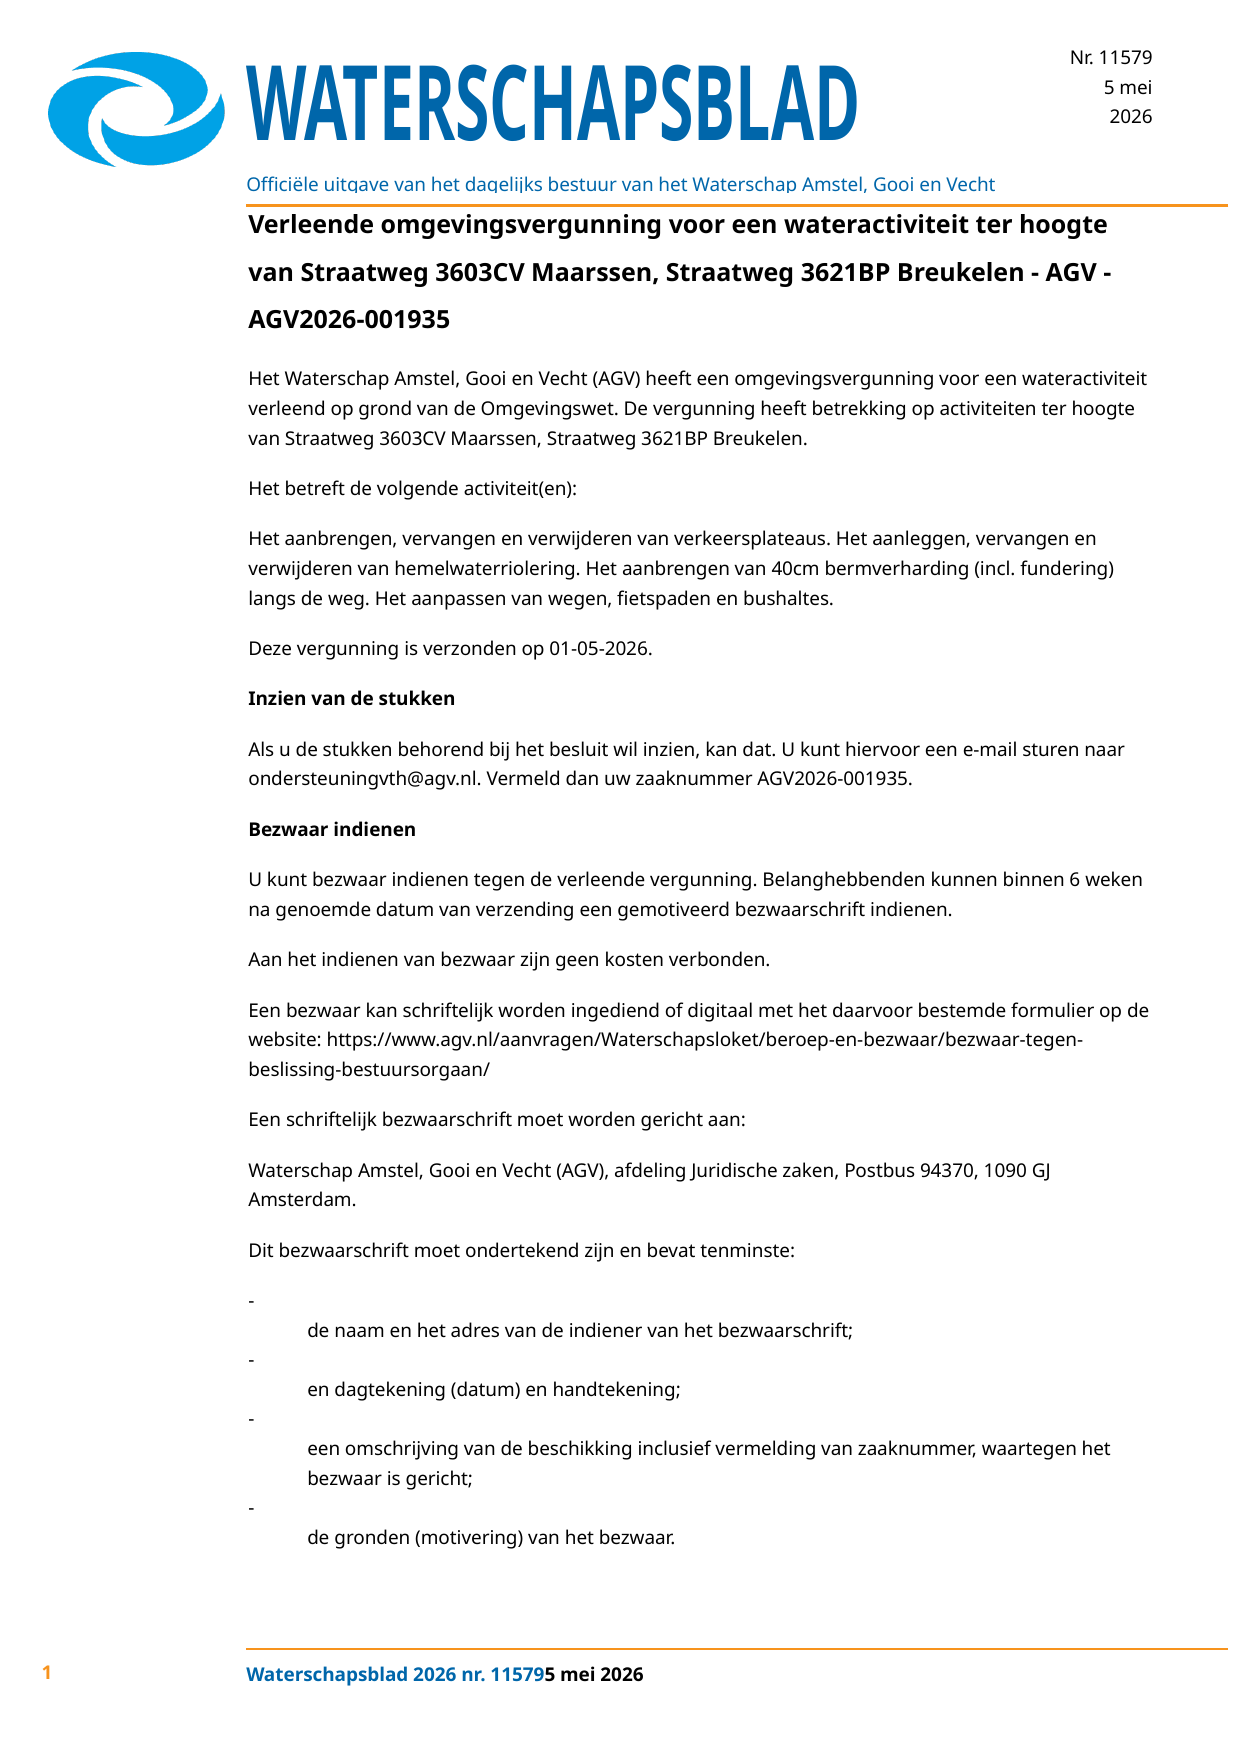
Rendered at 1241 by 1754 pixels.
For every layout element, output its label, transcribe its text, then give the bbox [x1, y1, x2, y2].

list de naam en het adres van de indiener van het bezwaarschrift; [248, 1317, 1152, 1342]
text Dit bezwaarschrift moet ondertekend zijn en bevat tenminste: [248, 1237, 1152, 1262]
text U kunt bezwaar indienen tegen de verleende vergunning. Belanghebbenden kunnen binnen 6 weken na genoemde datum van verzending een gemotiveerd bezwaarschrift indienen. [248, 866, 1152, 922]
list een omschrijving van de beschikking inclusief vermelding van zaaknummer, waartegen het bezwaar is gericht; [248, 1435, 1152, 1490]
list de gronden (motivering) van het bezwaar. [248, 1524, 1152, 1549]
text Als u de stukken behorend bij het besluit wil inzien, kan dat. U kunt hiervoor een e-mail sturen naar ondersteuningvth@agv.nl. Vermeld dan uw zaaknummer AGV2026-001935. [248, 736, 1152, 791]
text Een schriftelijk bezwaarschrift moet worden gericht aan: [248, 1106, 1152, 1132]
list en dagtekening (datum) en handtekening; [248, 1376, 1152, 1402]
text Het betreft de volgende activiteit(en): [248, 475, 1152, 501]
text Bezwaar indienen [248, 816, 1152, 842]
text Verleende omgevingsvergunning voor een wateractiviteit ter hoogte van Straatweg 3603CV Maarssen, Straatweg 3621BP Breukelen - AGV - AGV2026-001935 [248, 207, 1152, 336]
text Deze vergunning is verzonden op 01-05-2026. [248, 635, 1152, 661]
picture [41, 47, 231, 172]
text Het aanbrengen, vervangen en verwijderen van verkeersplateaus. Het aanleggen, vervangen en verwijderen van hemelwaterriolering. Het aanbrengen van 40cm bermverharding (incl. fundering) langs de weg. Het aanpassen van wegen, fietspaden en bushaltes. [248, 526, 1152, 610]
text Waterschap Amstel, Gooi en Vecht (AGV), afdeling Juridische zaken, Postbus 94370, 1090 GJ Amsterdam. [248, 1157, 1152, 1212]
text Aan het indienen van bezwaar zijn geen kosten verbonden. [248, 946, 1152, 972]
text Het Waterschap Amstel, Gooi en Vecht (AGV) heeft een omgevingsvergunning voor een wateractiviteit verleend op grond van de Omgevingswet. De vergunning heeft betrekking op activiteiten ter hoogte van Straatweg 3603CV Maarssen, Straatweg 3621BP Breukelen. [248, 366, 1152, 450]
text Inzien van de stukken [248, 686, 1152, 711]
text Een bezwaar kan schriftelijk worden ingediend of digitaal met het daarvoor bestemde formulier op de website: https://www.agv.nl/aanvragen/Waterschapsloket/beroep-en-bezwaar/bezwaar-tegen-beslissing-bestuursorgaan/ [248, 997, 1152, 1082]
